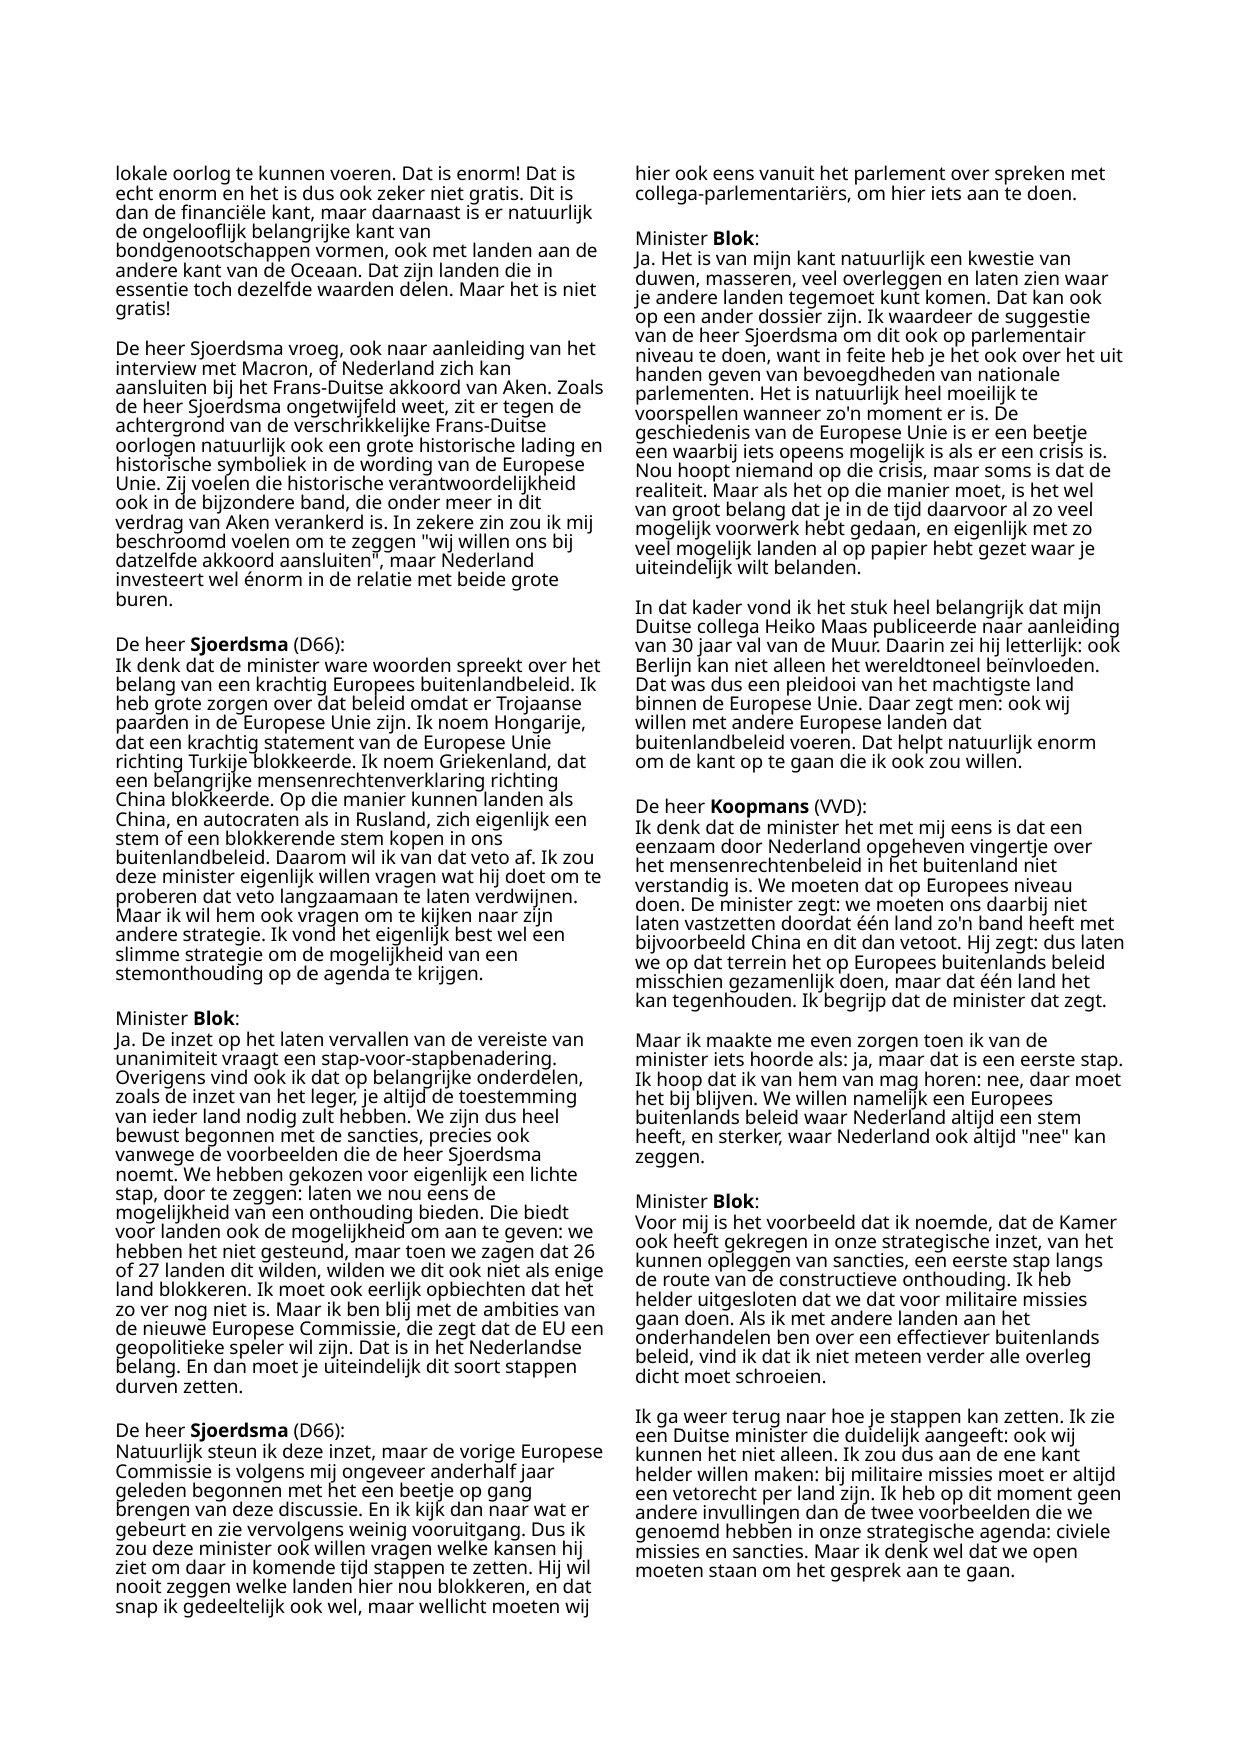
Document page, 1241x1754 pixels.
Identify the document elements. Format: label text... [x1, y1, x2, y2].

text Ik denk dat de minister ware woorden spreekt over het belang van een krachtig Europees buitenlandbeleid. Ik heb grote zorgen over dat beleid omdat er Trojaanse paarden in de Europese Unie zijn. Ik noem Hongarije, dat een krachtig statement van de Europese Unie richting Turkije blokkeerde. Ik noem Griekenland, dat een belangrijke mensenrechtenverklaring richting China blokkeerde. Op die manier kunnen landen als China, en autocraten als in Rusland, zich eigenlijk een stem of een blokkerende stem kopen in ons buitenlandbeleid. Daarom wil ik van dat veto af. Ik zou deze minister eigenlijk willen vragen wat hij doet om te proberen dat veto langzaamaan te laten verdwijnen. Maar ik wil hem ook vragen om te kijken naar zijn andere strategie. Ik vond het eigenlijk best wel een slimme strategie om de mogelijkheid van een stemonthouding op de agenda te krijgen. [115, 657, 605, 984]
text De heer Sjoerdsma vroeg, ook naar aanleiding van het interview met Macron, of Nederland zich kan aansluiten bij het Frans-Duitse akkoord van Aken. Zoals de heer Sjoerdsma ongetwijfeld weet, zit er tegen de achtergrond van de verschrikkelijke Frans-Duitse oorlogen natuurlijk ook een grote historische lading en historische symboliek in de wording van de Europese Unie. Zij voelen die historische verantwoordelijkheid ook in de bijzondere band, die onder meer in dit verdrag van Aken verankerd is. In zekere zin zou ik mij beschroomd voelen om te zeggen "wij willen ons bij datzelfde akkoord aansluiten", maar Nederland investeert wel énorm in de relatie met beide grote buren. [115, 340, 605, 610]
text Ik ga weer terug naar hoe je stappen kan zetten. Ik zie een Duitse minister die duidelijk aangeeft: ook wij kunnen het niet alleen. Ik zou dus aan de ene kant helder willen maken: bij militaire missies moet er altijd een vetorecht per land zijn. Ik heb op dit moment geen andere invullingen dan de twee voorbeelden die we genoemd hebben in onze strategische agenda: civiele missies en sancties. Maar ik denk wel dat we open moeten staan om het gesprek aan te gaan. [635, 1408, 1125, 1581]
text In dat kader vond ik het stuk heel belangrijk dat mijn Duitse collega Heiko Maas publiceerde naar aanleiding van 30 jaar val van de Muur. Daarin zei hij letterlijk: ook Berlijn kan niet alleen het wereldtoneel beïnvloeden. Dat was dus een pleidooi van het machtigste land binnen de Europese Unie. Daar zegt men: ook wij willen met andere Europese landen dat buitenlandbeleid voeren. Dat helpt natuurlijk enorm om de kant op te gaan die ik ook zou willen. [635, 599, 1125, 772]
text Ja. De inzet op het laten vervallen van de vereiste van unanimiteit vraagt een stap-voor-stapbenadering. Overigens vind ook ik dat op belangrijke onderdelen, zoals de inzet van het leger, je altijd de toestemming van ieder land nodig zult hebben. We zijn dus heel bewust begonnen met de sancties, precies ook vanwege de voorbeelden die de heer Sjoerdsma noemt. We hebben gekozen voor eigenlijk een lichte stap, door te zeggen: laten we nou eens de mogelijkheid van een onthouding bieden. Die biedt voor landen ook de mogelijkheid om aan te geven: we hebben het niet gesteund, maar toen we zagen dat 26 of 27 landen dit wilden, wilden we dit ook niet als enige land blokkeren. Ik moet ook eerlijk opbiechten dat het zo ver nog niet is. Maar ik ben blij met de ambities van de nieuwe Europese Commissie, die zegt dat de EU een geopolitieke speler wil zijn. Dat is in het Nederlandse belang. En dan moet je uiteindelijk dit soort stappen durven zetten. [115, 1031, 605, 1397]
text hier ook eens vanuit het parlement over spreken met collega-parlementariërs, om hier iets aan te doen. [635, 165, 1125, 204]
text lokale oorlog te kunnen voeren. Dat is enorm! Dat is echt enorm en het is dus ook zeker niet gratis. Dit is dan de financiële kant, maar daarnaast is er natuurlijk de ongelooflijk belangrijke kant van bondgenootschappen vormen, ook met landen aan de andere kant van de Oceaan. Dat zijn landen die in essentie toch dezelfde waarden delen. Maar het is niet gratis! [115, 165, 605, 319]
text Voor mij is het voorbeeld dat ik noemde, dat de Kamer ook heeft gekregen in onze strategische inzet, van het kunnen opleggen van sancties, een eerste stap langs de route van de constructieve onthouding. Ik heb helder uitgesloten dat we dat voor militaire missies gaan doen. Als ik met andere landen aan het onderhandelen ben over een effectiever buitenlands beleid, vind ik dat ik niet meteen verder alle overleg dicht moet schroeien. [635, 1214, 1125, 1387]
text De heer Sjoerdsma (D66): [115, 1418, 605, 1443]
text Ik denk dat de minister het met mij eens is dat een eenzaam door Nederland opgeheven vingertje over het mensenrechtenbeleid in het buitenland niet verstandig is. We moeten dat op Europees niveau doen. De minister zegt: we moeten ons daarbij niet laten vastzetten doordat één land zo'n band heeft met bijvoorbeeld China en dit dan vetoot. Hij zegt: dus laten we op dat terrein het op Europees buitenlands beleid misschien gezamenlijk doen, maar dat één land het kan tegenhouden. Ik begrijp dat de minister dat zegt. [635, 819, 1125, 1011]
text De heer Sjoerdsma (D66): [115, 631, 605, 657]
text Ja. Het is van mijn kant natuurlijk een kwestie van duwen, masseren, veel overleggen en laten zien waar je andere landen tegemoet kunt komen. Dat kan ook op een ander dossier zijn. Ik waardeer de suggestie van de heer Sjoerdsma om dit ook op parlementair niveau te doen, want in feite heb je het ook over het uit handen geven van bevoegdheden van nationale parlementen. Het is natuurlijk heel moeilijk te voorspellen wanneer zo'n moment er is. De geschiedenis van de Europese Unie is er een beetje een waarbij iets opeens mogelijk is als er een crisis is. Nou hoopt niemand op die crisis, maar soms is dat de realiteit. Maar als het op die manier moet, is het wel van groot belang dat je in de tijd daarvoor al zo veel mogelijk voorwerk hebt gedaan, en eigenlijk met zo veel mogelijk landen al op papier hebt gezet waar je uiteindelijk wilt belanden. [635, 250, 1125, 578]
text De heer Koopmans (VVD): [635, 793, 1125, 819]
text Minister Blok: [635, 1188, 1125, 1214]
text Minister Blok: [115, 1005, 605, 1031]
text Maar ik maakte me even zorgen toen ik van de minister iets hoorde als: ja, maar dat is een eerste stap. Ik hoop dat ik van hem van mag horen: nee, daar moet het bij blijven. We willen namelijk een Europees buitenlands beleid waar Nederland altijd een stem heeft, en sterker, waar Nederland ook altijd "nee" kan zeggen. [635, 1032, 1125, 1167]
text Natuurlijk steun ik deze inzet, maar de vorige Europese Commissie is volgens mij ongeveer anderhalf jaar geleden begonnen met het een beetje op gang brengen van deze discussie. En ik kijk dan naar wat er gebeurt en zie vervolgens weinig vooruitgang. Dus ik zou deze minister ook willen vragen welke kansen hij ziet om daar in komende tijd stappen te zetten. Hij wil nooit zeggen welke landen hier nou blokkeren, en dat snap ik gedeeltelijk ook wel, maar wellicht moeten wij [115, 1443, 605, 1617]
text Minister Blok: [635, 225, 1125, 250]
